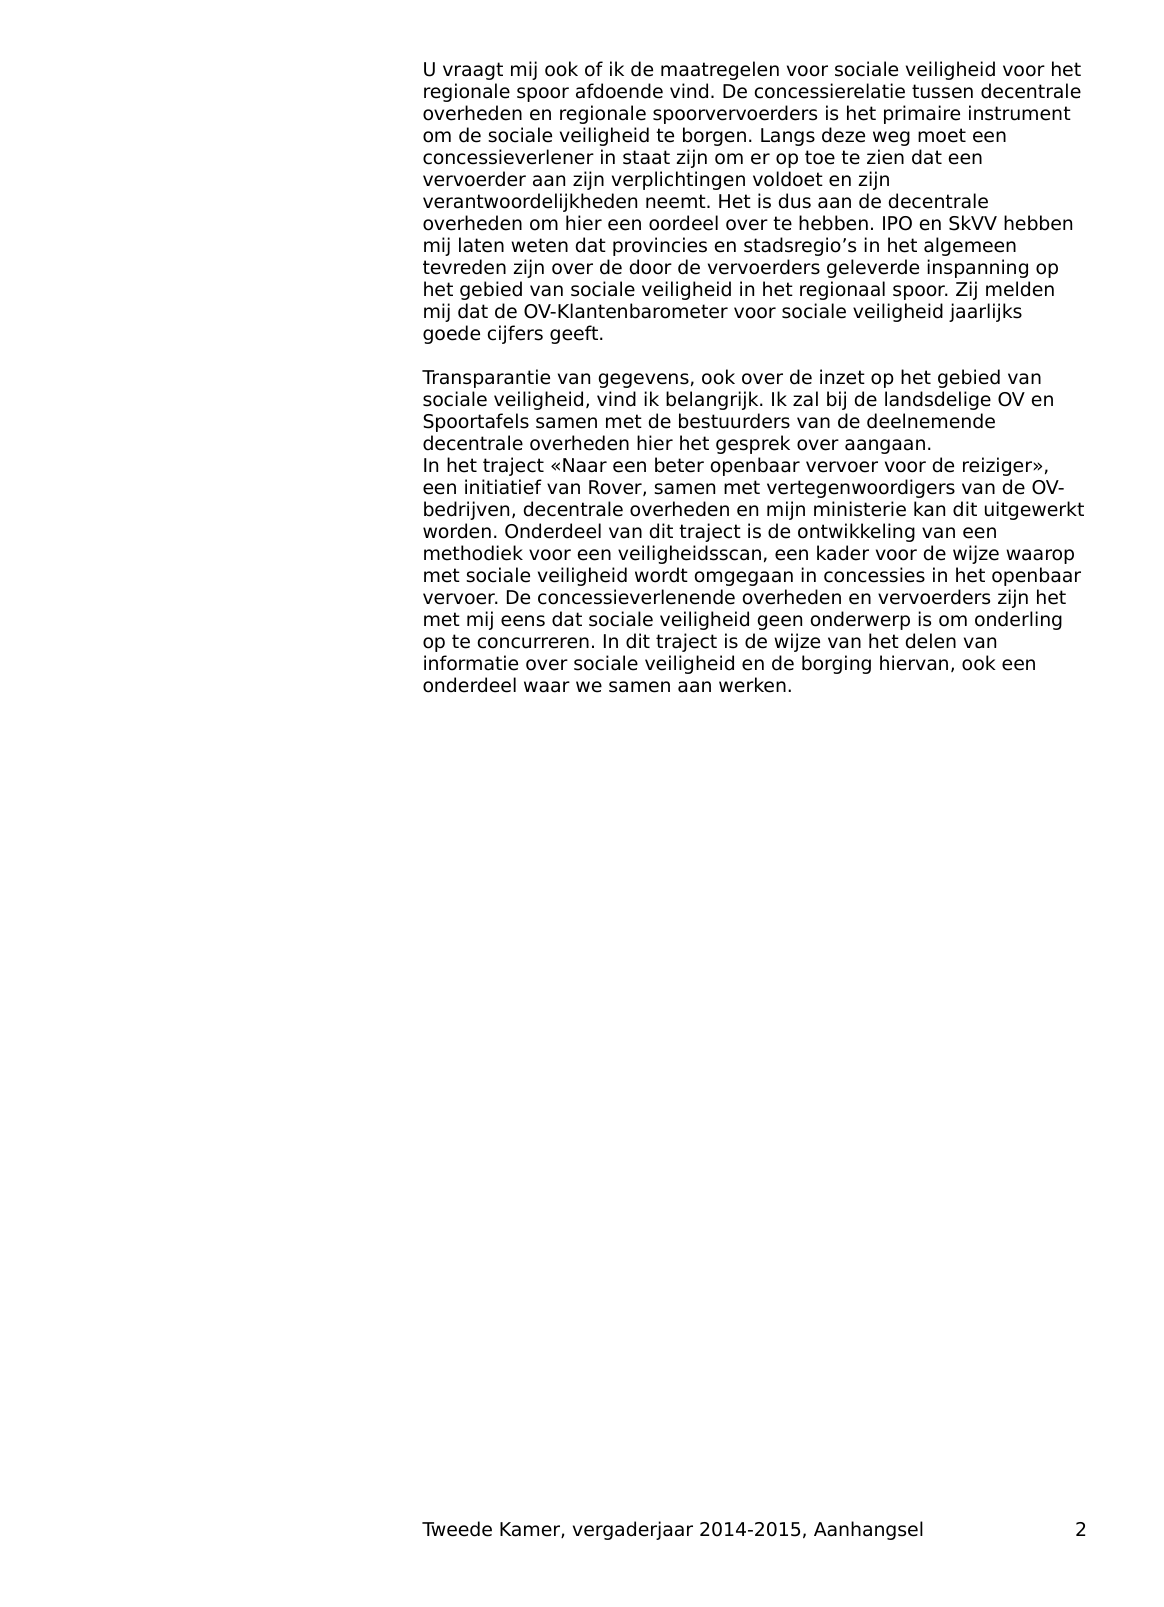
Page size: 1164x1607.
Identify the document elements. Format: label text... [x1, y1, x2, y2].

text U vraagt mij ook of ik de maatregelen voor sociale veiligheid voor het regionale spoor afdoende vind. De concessierelatie tussen decentrale overheden en regionale spoorvervoerders is het primaire instrument om de sociale veiligheid te borgen. Langs deze weg moet een concessieverlener in staat zijn om er op toe te zien dat een vervoerder aan zijn verplichtingen voldoet en zijn verantwoordelijkheden neemt. Het is dus aan de decentrale overheden om hier een oordeel over te hebben. IPO en SkVV hebben mij laten weten dat provincies en stadsregio’s in het algemeen tevreden zijn over de door de vervoerders geleverde inspanning op het gebied van sociale veiligheid in het regionaal spoor. Zij melden mij dat de OV-Klantenbarometer voor sociale veiligheid jaarlijks goede cijfers geeft. [422, 59, 1087, 345]
text Transparantie van gegevens, ook over de inzet op het gebied van sociale veiligheid, vind ik belangrijk. Ik zal bij de landsdelige OV en Spoortafels samen met de bestuurders van de deelnemende decentrale overheden hier het gesprek over aangaan. [422, 367, 1087, 455]
text In het traject «Naar een beter openbaar vervoer voor de reiziger», een initiatief van Rover, samen met vertegenwoordigers van de OV-bedrijven, decentrale overheden en mijn ministerie kan dit uitgewerkt worden. Onderdeel van dit traject is de ontwikkeling van een methodiek voor een veiligheidsscan, een kader voor de wijze waarop met sociale veiligheid wordt omgegaan in concessies in het openbaar vervoer. De concessieverlenende overheden en vervoerders zijn het met mij eens dat sociale veiligheid geen onderwerp is om onderling op te concurreren. In dit traject is de wijze van het delen van informatie over sociale veiligheid en de borging hiervan, ook een onderdeel waar we samen aan werken. [422, 455, 1087, 697]
